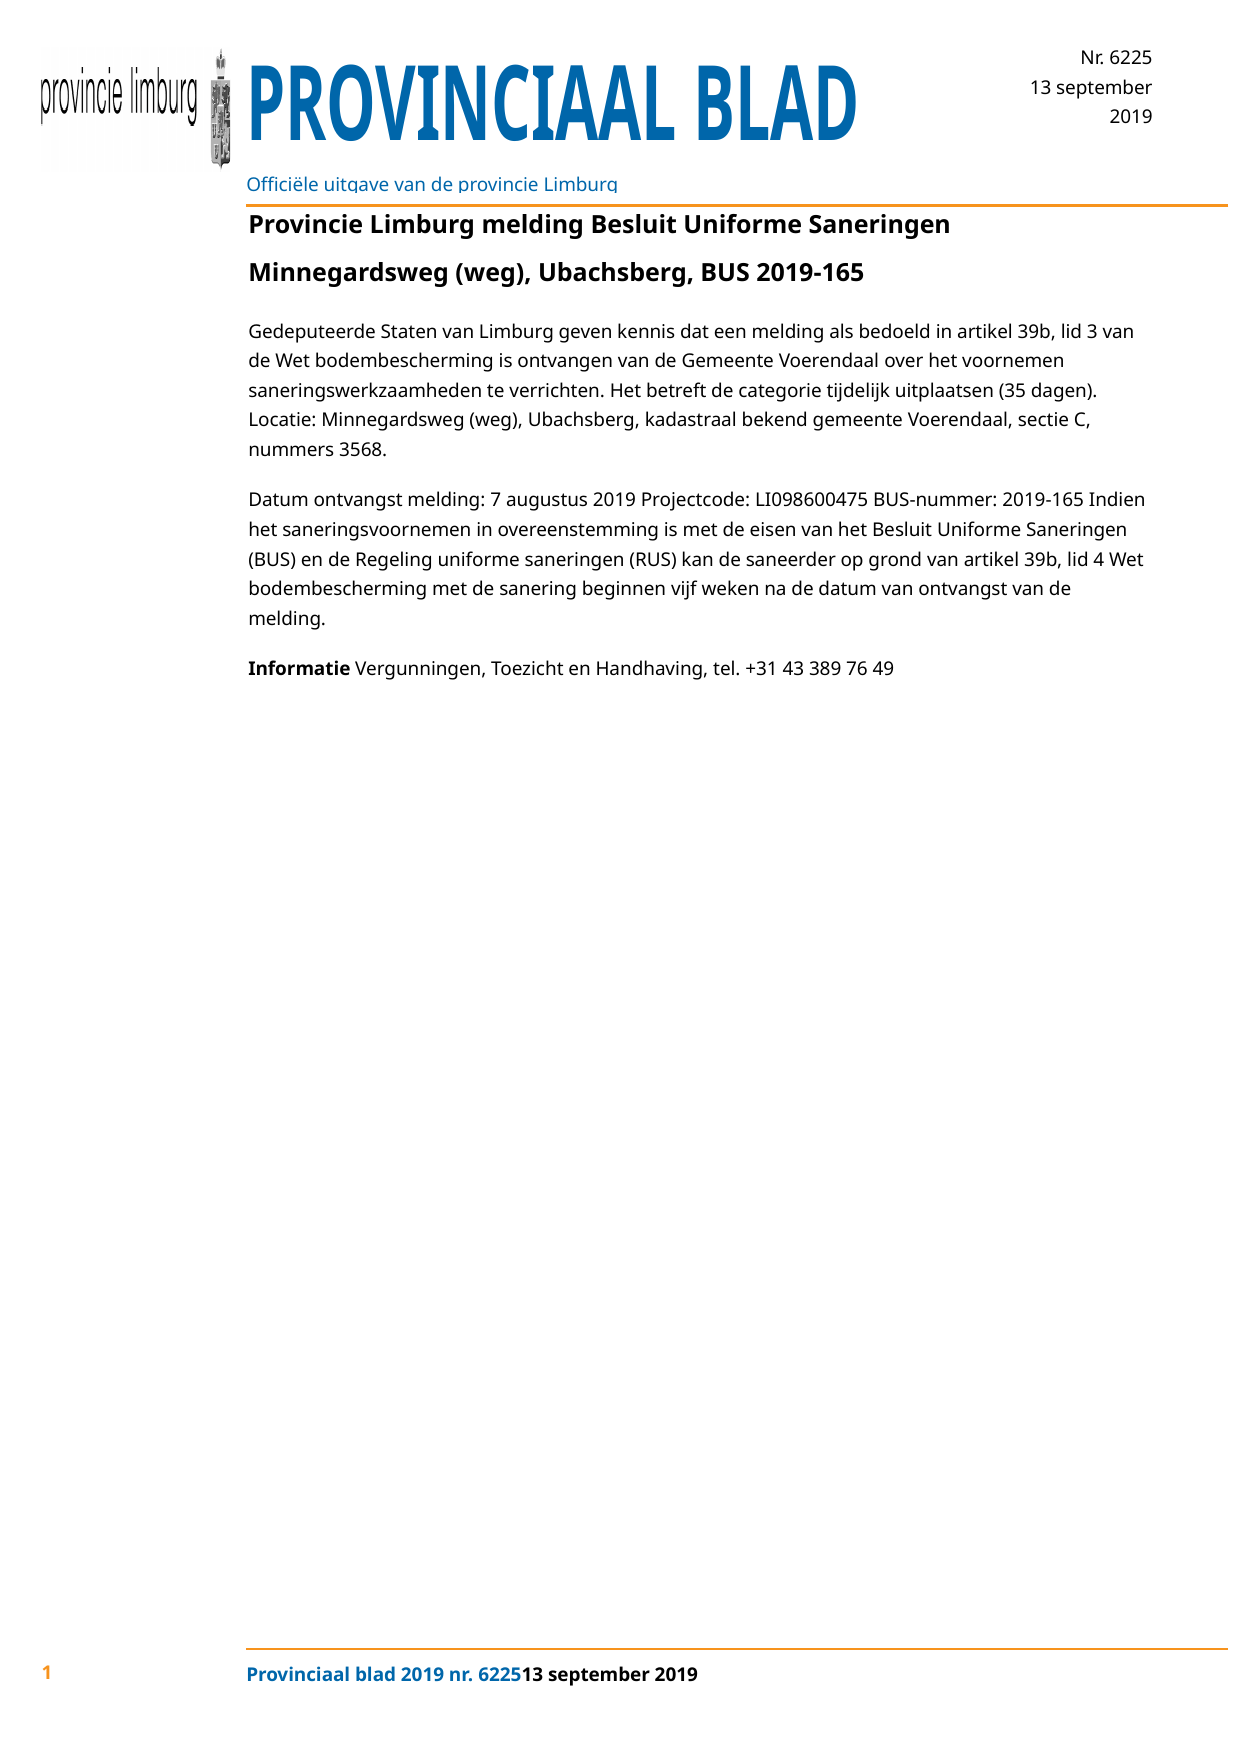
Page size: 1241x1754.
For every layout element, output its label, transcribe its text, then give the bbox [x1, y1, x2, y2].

text Provincie Limburg melding Besluit Uniforme Saneringen Minnegardsweg (weg), Ubachsberg, BUS 2019-165 [248, 207, 1152, 288]
text Gedeputeerde Staten van Limburg geven kennis dat een melding als bedoeld in artikel 39b, lid 3 van de Wet bodembescherming is ontvangen van de Gemeente Voerendaal over het voornemen saneringswerkzaamheden te verrichten. Het betreft de categorie tijdelijk uitplaatsen (35 dagen). Locatie: Minnegardsweg (weg), Ubachsberg, kadastraal bekend gemeente Voerendaal, sectie C, nummers 3568. [248, 318, 1152, 462]
text Datum ontvangst melding: 7 augustus 2019 Projectcode: LI098600475 BUS-nummer: 2019-165 Indien het saneringsvoornemen in overeenstemming is met de eisen van het Besluit Uniforme Saneringen (BUS) en de Regeling uniforme saneringen (RUS) kan de saneerder op grond van artikel 39b, lid 4 Wet bodembescherming met de sanering beginnen vijf weken na de datum van ontvangst van de melding. [248, 487, 1152, 631]
text Informatie Vergunningen, Toezicht en Handhaving, tel. +31 43 389 76 49 [248, 655, 1152, 681]
picture [41, 47, 231, 172]
